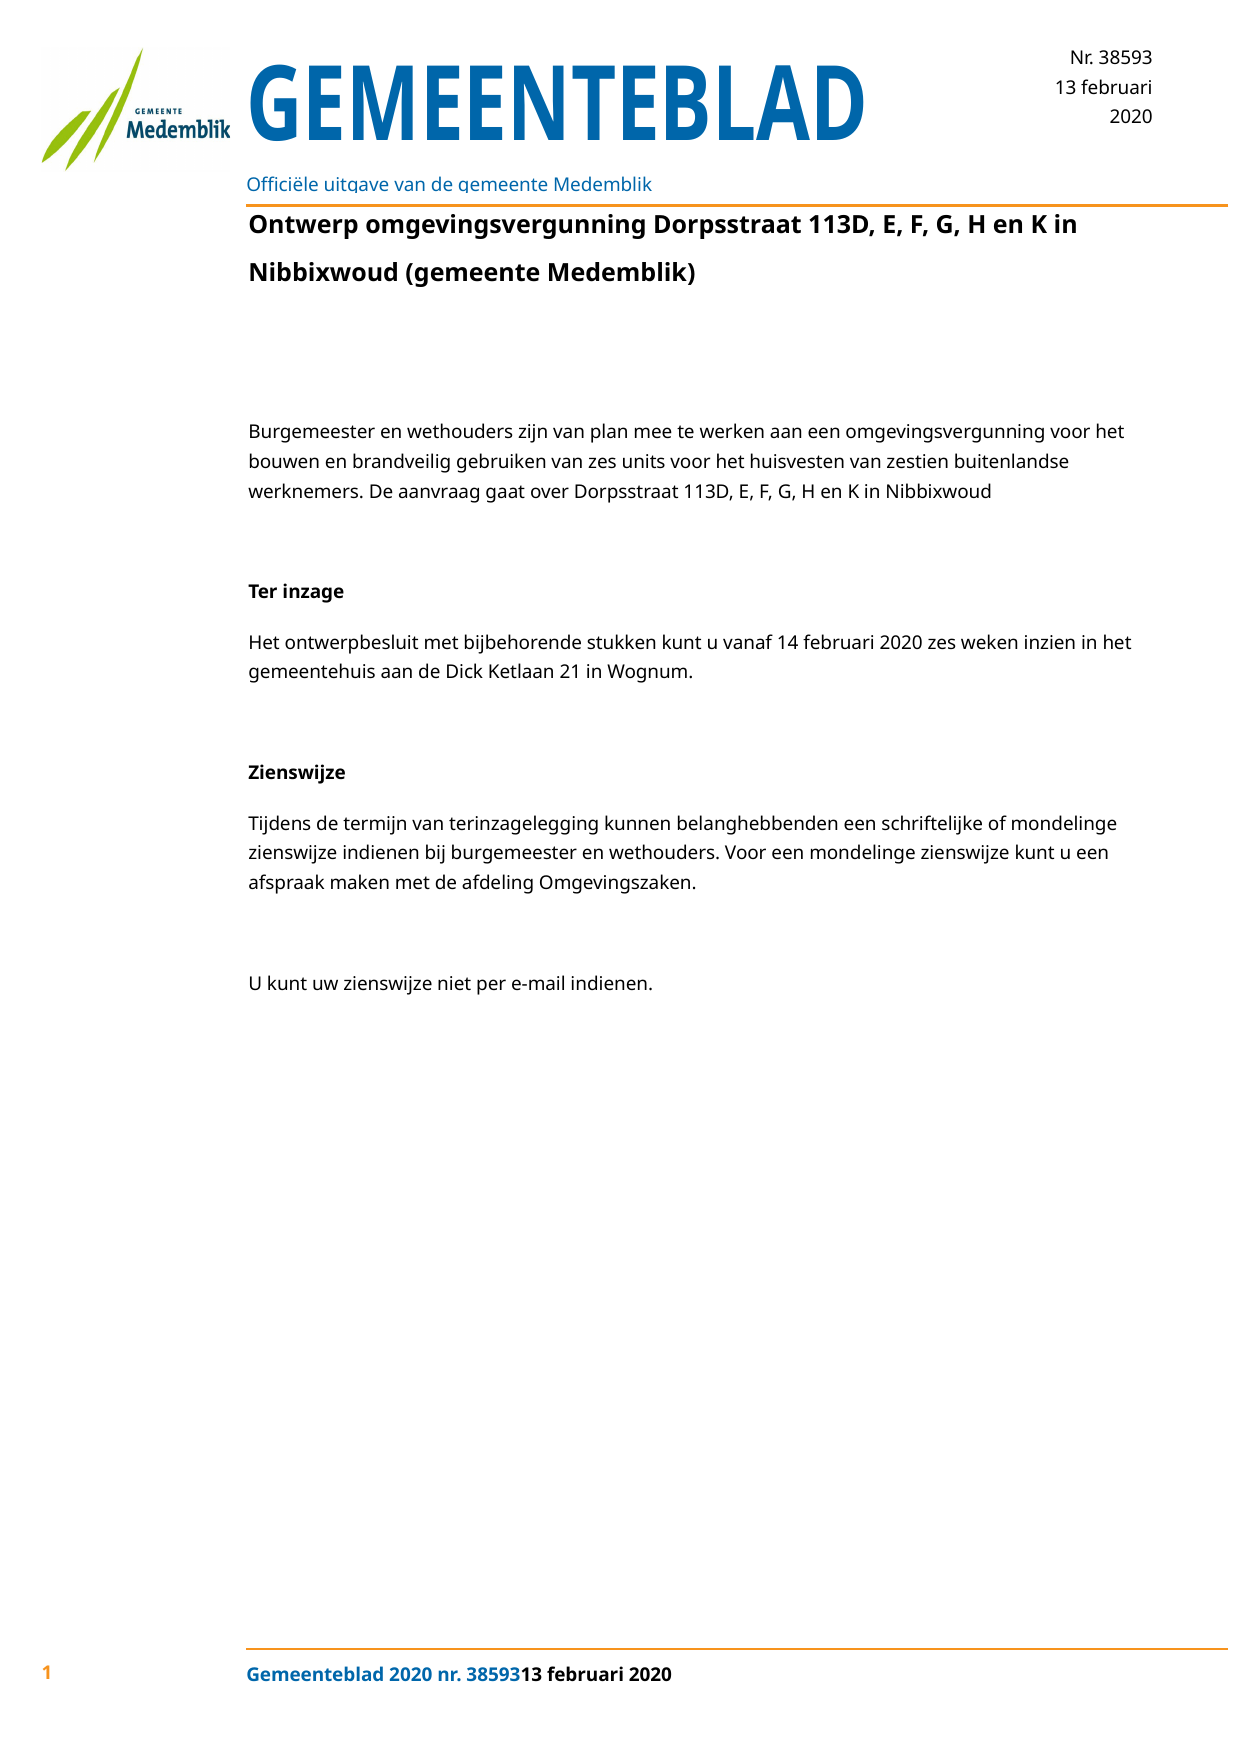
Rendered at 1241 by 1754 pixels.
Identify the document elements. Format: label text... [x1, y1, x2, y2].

text Tijdens de termijn van terinzagelegging kunnen belanghebbenden een schriftelijke of mondelinge zienswijze indienen bij burgemeester en wethouders. Voor een mondelinge zienswijze kunt u een afspraak maken met de afdeling Omgevingszaken. [248, 810, 1152, 895]
text Burgemeester en wethouders zijn van plan mee te werken aan een omgevingsvergunning voor het bouwen en brandveilig gebruiken van zes units voor het huisvesten van zestien buitenlandse werknemers. De aanvraag gaat over Dorpsstraat 113D, E, F, G, H en K in Nibbixwoud [248, 419, 1152, 504]
text U kunt uw zienswijze niet per e-mail indienen. [248, 970, 1152, 996]
text Het ontwerpbesluit met bijbehorende stukken kunt u vanaf 14 februari 2020 zes weken inzien in het gemeentehuis aan de Dick Ketlaan 21 in Wognum. [248, 629, 1152, 684]
text Zienswijze [248, 759, 1152, 785]
text Ontwerp omgevingsvergunning Dorpsstraat 113D, E, F, G, H en K in Nibbixwoud (gemeente Medemblik) [248, 207, 1152, 288]
picture [41, 47, 231, 172]
text Ter inzage [248, 579, 1152, 604]
